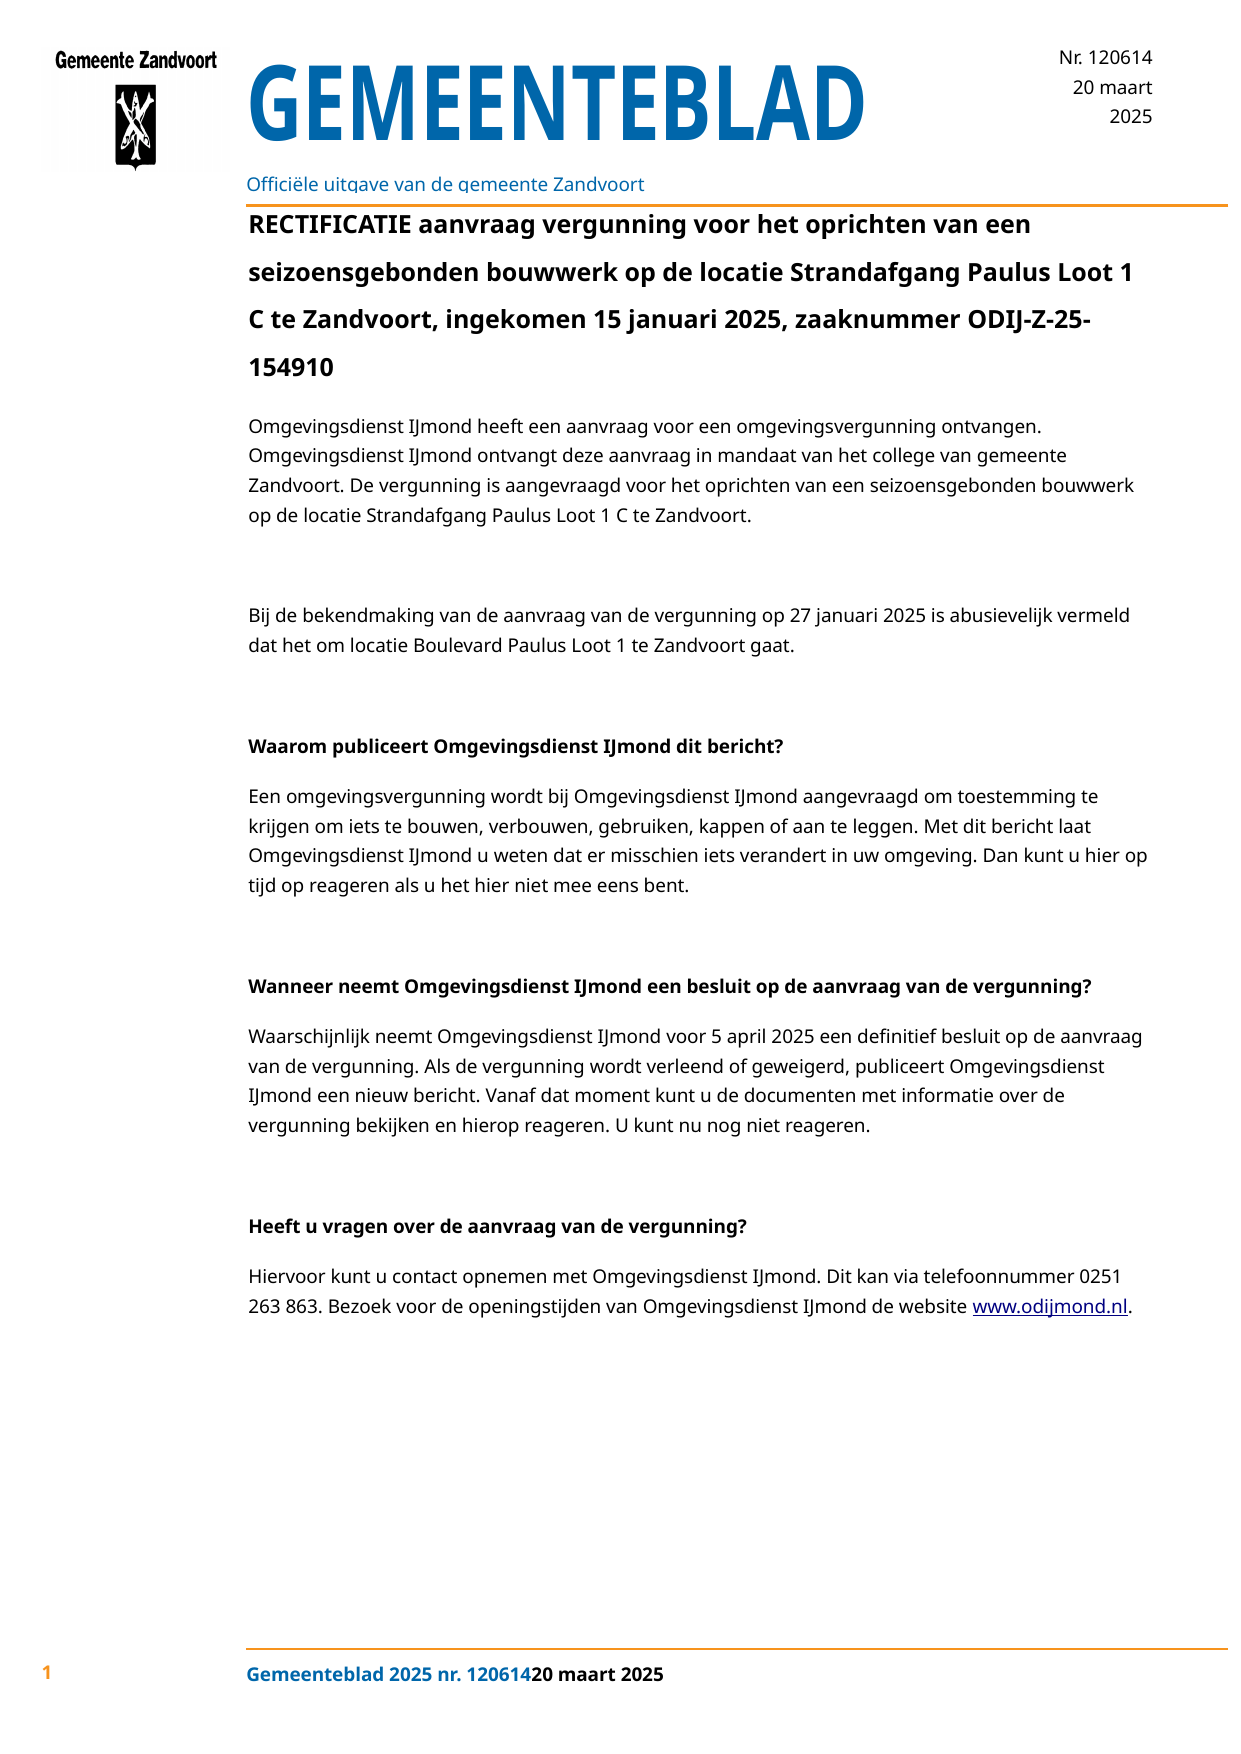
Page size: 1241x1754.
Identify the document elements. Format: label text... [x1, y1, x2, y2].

text Hiervoor kunt u contact opnemen met Omgevingsdienst IJmond. Dit kan via telefoonnummer 0251 263 863. Bezoek voor de openingstijden van Omgevingsdienst IJmond de website www.odijmond.nl. [248, 1263, 1152, 1319]
text Omgevingsdienst IJmond heeft een aanvraag voor een omgevingsvergunning ontvangen. Omgevingsdienst IJmond ontvangt deze aanvraag in mandaat van het college van gemeente Zandvoort. De vergunning is aangevraagd voor het oprichten van een seizoensgebonden bouwwerk op de locatie Strandafgang Paulus Loot 1 C te Zandvoort. [248, 413, 1152, 528]
text Waarom publiceert Omgevingsdienst IJmond dit bericht? [248, 733, 1152, 759]
text Een omgevingsvergunning wordt bij Omgevingsdienst IJmond aangevraagd om toestemming te krijgen om iets te bouwen, verbouwen, gebruiken, kappen of aan te leggen. Met dit bericht laat Omgevingsdienst IJmond u weten dat er misschien iets verandert in uw omgeving. Dan kunt u hier op tijd op reageren als u het hier niet mee eens bent. [248, 783, 1152, 898]
text Wanneer neemt Omgevingsdienst IJmond een besluit op de aanvraag van de vergunning? [248, 973, 1152, 999]
text RECTIFICATIE aanvraag vergunning voor het oprichten van een seizoensgebonden bouwwerk op de locatie Strandafgang Paulus Loot 1 C te Zandvoort, ingekomen 15 januari 2025, zaaknummer ODIJ-Z-25-154910 [248, 207, 1152, 384]
text Heeft u vragen over de aanvraag van de vergunning? [248, 1213, 1152, 1239]
text Bij de bekendmaking van de aanvraag van de vergunning op 27 januari 2025 is abusievelijk vermeld dat het om locatie Boulevard Paulus Loot 1 te Zandvoort gaat. [248, 603, 1152, 658]
picture [41, 47, 231, 172]
text Waarschijnlijk neemt Omgevingsdienst IJmond voor 5 april 2025 een definitief besluit op de aanvraag van de vergunning. Als de vergunning wordt verleend of geweigerd, publiceert Omgevingsdienst IJmond een nieuw bericht. Vanaf dat moment kunt u de documenten met informatie over de vergunning bekijken en hierop reageren. U kunt nu nog niet reageren. [248, 1023, 1152, 1138]
